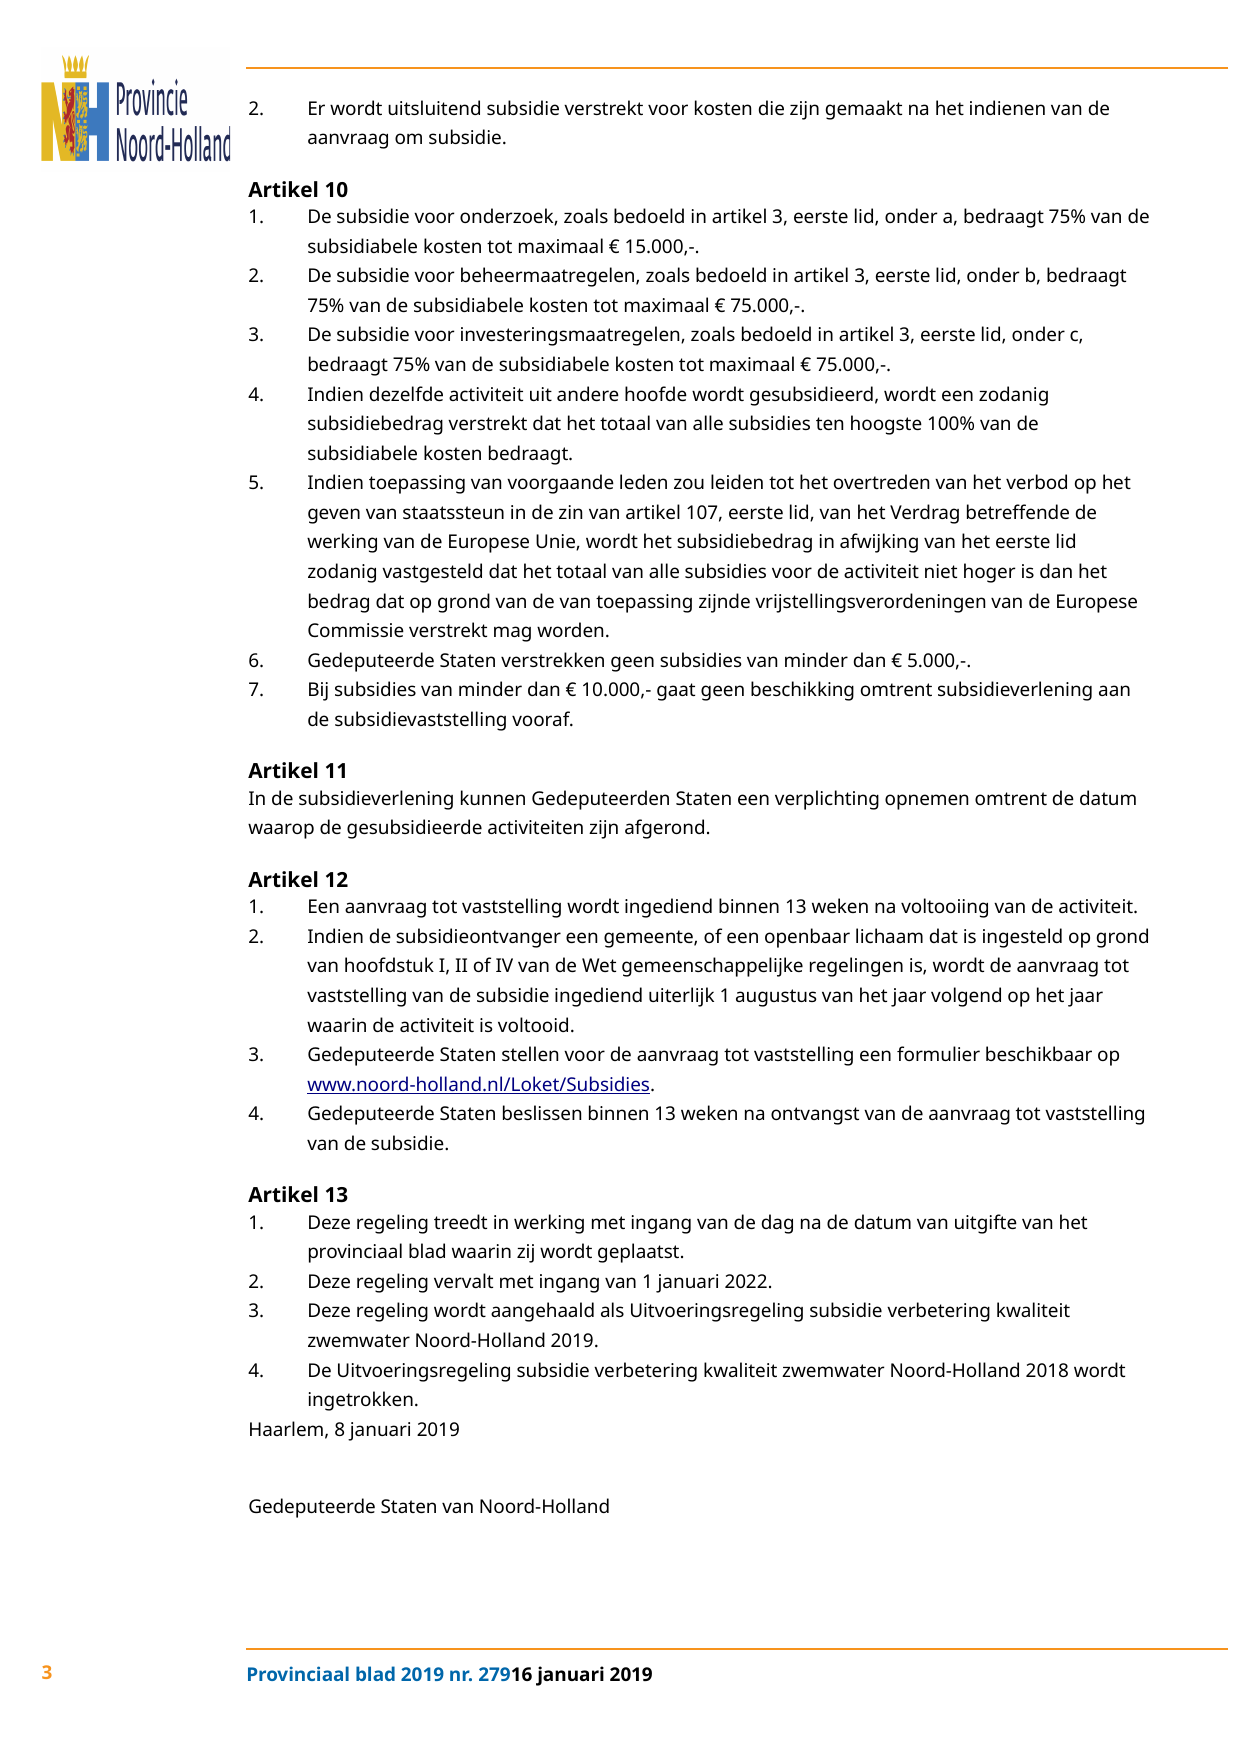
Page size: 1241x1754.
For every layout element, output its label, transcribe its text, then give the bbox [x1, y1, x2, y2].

text In de subsidieverlening kunnen Gedeputeerden Staten een verplichting opnemen omtrent de datum waarop de gesubsidieerde activiteiten zijn afgerond. [248, 785, 1152, 840]
text Haarlem, 8 januari 2019 [248, 1416, 1152, 1442]
list De subsidie voor investeringsmaatregelen, zoals bedoeld in artikel 3, eerste lid, onder c, bedraagt 75% van de subsidiabele kosten tot maximaal € 75.000,-. [248, 322, 1152, 377]
list Een aanvraag tot vaststelling wordt ingediend binnen 13 weken na voltooiing van de activiteit. [248, 893, 1152, 919]
list Gedeputeerde Staten stellen voor de aanvraag tot vaststelling een formulier beschikbaar op www.noord-holland.nl/Loket/Subsidies. [248, 1041, 1152, 1097]
list Deze regeling vervalt met ingang van 1 januari 2022. [248, 1268, 1152, 1294]
text Artikel 10 [248, 175, 1152, 203]
list Indien toepassing van voorgaande leden zou leiden tot het overtreden van het verbod op het geven van staatssteun in de zin van artikel 107, eerste lid, van het Verdrag betreffende de werking van de Europese Unie, wordt het subsidiebedrag in afwijking van het eerste lid zodanig vastgesteld dat het totaal van alle subsidies voor de activiteit niet hoger is dan het bedrag dat op grond van de van toepassing zijnde vrijstellingsverordeningen van de Europese Commissie verstrekt mag worden. [248, 469, 1152, 643]
list Er wordt uitsluitend subsidie verstrekt voor kosten die zijn gemaakt na het indienen van de aanvraag om subsidie. [248, 95, 1152, 150]
list Indien de subsidieontvanger een gemeente, of een openbaar lichaam dat is ingesteld op grond van hoofdstuk I, II of IV van de Wet gemeenschappelijke regelingen is, wordt de aanvraag tot vaststelling van de subsidie ingediend uiterlijk 1 augustus van het jaar volgend op het jaar waarin de activiteit is voltooid. [248, 923, 1152, 1037]
list Indien dezelfde activiteit uit andere hoofde wordt gesubsidieerd, wordt een zodanig subsidiebedrag verstrekt dat het totaal van alle subsidies ten hoogste 100% van de subsidiabele kosten bedraagt. [248, 381, 1152, 466]
list Deze regeling treedt in werking met ingang van de dag na de datum van uitgifte van het provinciaal blad waarin zij wordt geplaatst. [248, 1209, 1152, 1264]
text Artikel 11 [248, 757, 1152, 785]
list De Uitvoeringsregeling subsidie verbetering kwaliteit zwemwater Noord-Holland 2018 wordt ingetrokken. [248, 1357, 1152, 1412]
list De subsidie voor onderzoek, zoals bedoeld in artikel 3, eerste lid, onder a, bedraagt 75% van de subsidiabele kosten tot maximaal € 15.000,-. [248, 203, 1152, 258]
list De subsidie voor beheermaatregelen, zoals bedoeld in artikel 3, eerste lid, onder b, bedraagt 75% van de subsidiabele kosten tot maximaal € 75.000,-. [248, 262, 1152, 318]
text Artikel 13 [248, 1181, 1152, 1209]
text Gedeputeerde Staten van Noord-Holland [248, 1493, 1152, 1519]
list Gedeputeerde Staten beslissen binnen 13 weken na ontvangst van de aanvraag tot vaststelling van de subsidie. [248, 1101, 1152, 1156]
text Artikel 12 [248, 865, 1152, 893]
list Gedeputeerde Staten verstrekken geen subsidies van minder dan € 5.000,-. [248, 647, 1152, 673]
list Deze regeling wordt aangehaald als Uitvoeringsregeling subsidie verbetering kwaliteit zwemwater Noord-Holland 2019. [248, 1298, 1152, 1353]
list Bij subsidies van minder dan € 10.000,- gaat geen beschikking omtrent subsidieverlening aan de subsidievaststelling vooraf. [248, 677, 1152, 732]
picture [41, 47, 231, 172]
